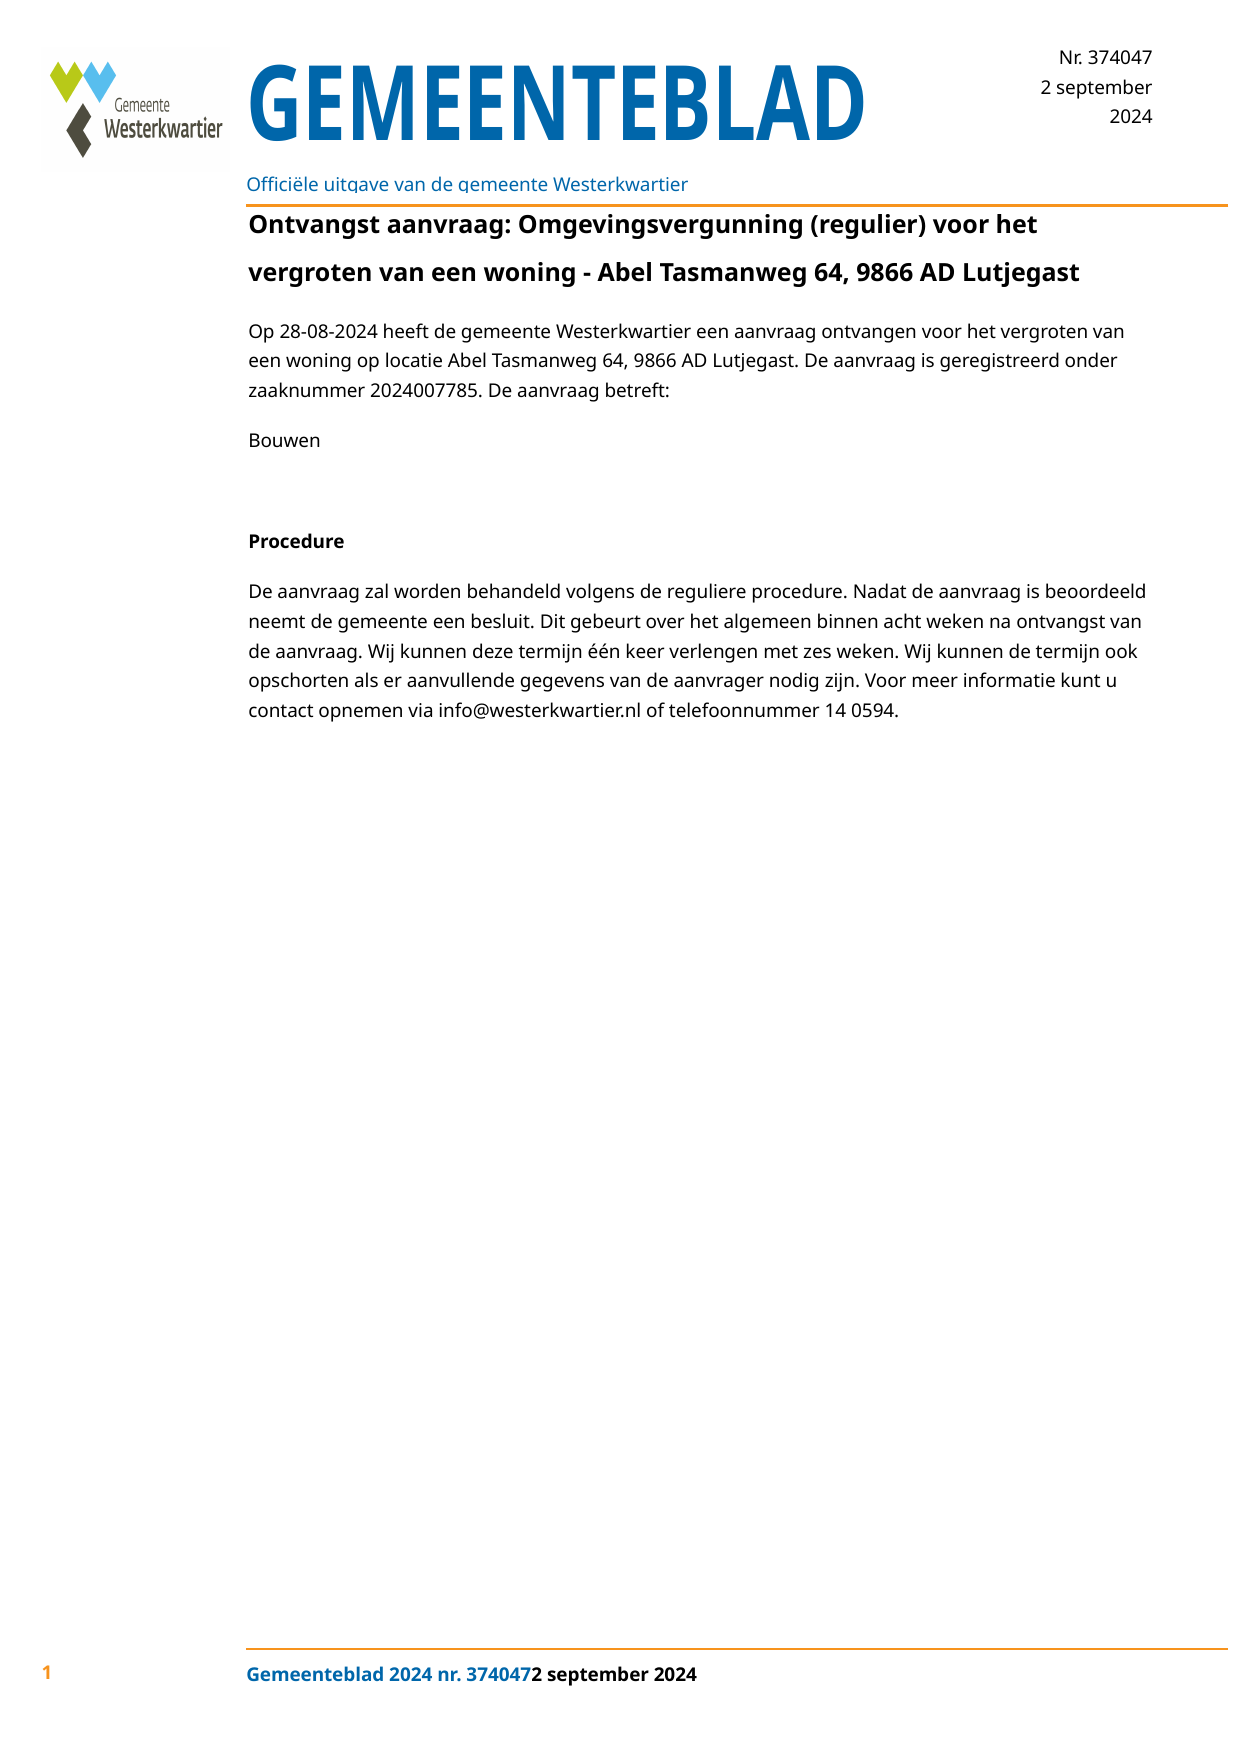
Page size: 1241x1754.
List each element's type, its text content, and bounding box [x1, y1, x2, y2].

text Bouwen [248, 427, 1152, 453]
text Op 28-08-2024 heeft de gemeente Westerkwartier een aanvraag ontvangen voor het vergroten van een woning op locatie Abel Tasmanweg 64, 9866 AD Lutjegast. De aanvraag is geregistreerd onder zaaknummer 2024007785. De aanvraag betreft: [248, 318, 1152, 403]
text Ontvangst aanvraag: Omgevingsvergunning (regulier) voor het vergroten van een woning - Abel Tasmanweg 64, 9866 AD Lutjegast [248, 207, 1152, 288]
text De aanvraag zal worden behandeld volgens de reguliere procedure. Nadat de aanvraag is beoordeeld neemt de gemeente een besluit. Dit gebeurt over het algemeen binnen acht weken na ontvangst van de aanvraag. Wij kunnen deze termijn één keer verlengen met zes weken. Wij kunnen de termijn ook opschorten als er aanvullende gegevens van de aanvrager nodig zijn. Voor meer informatie kunt u contact opnemen via info@westerkwartier.nl of telefoonnummer 14 0594. [248, 579, 1152, 723]
text Procedure [248, 528, 1152, 554]
picture [41, 47, 231, 172]
